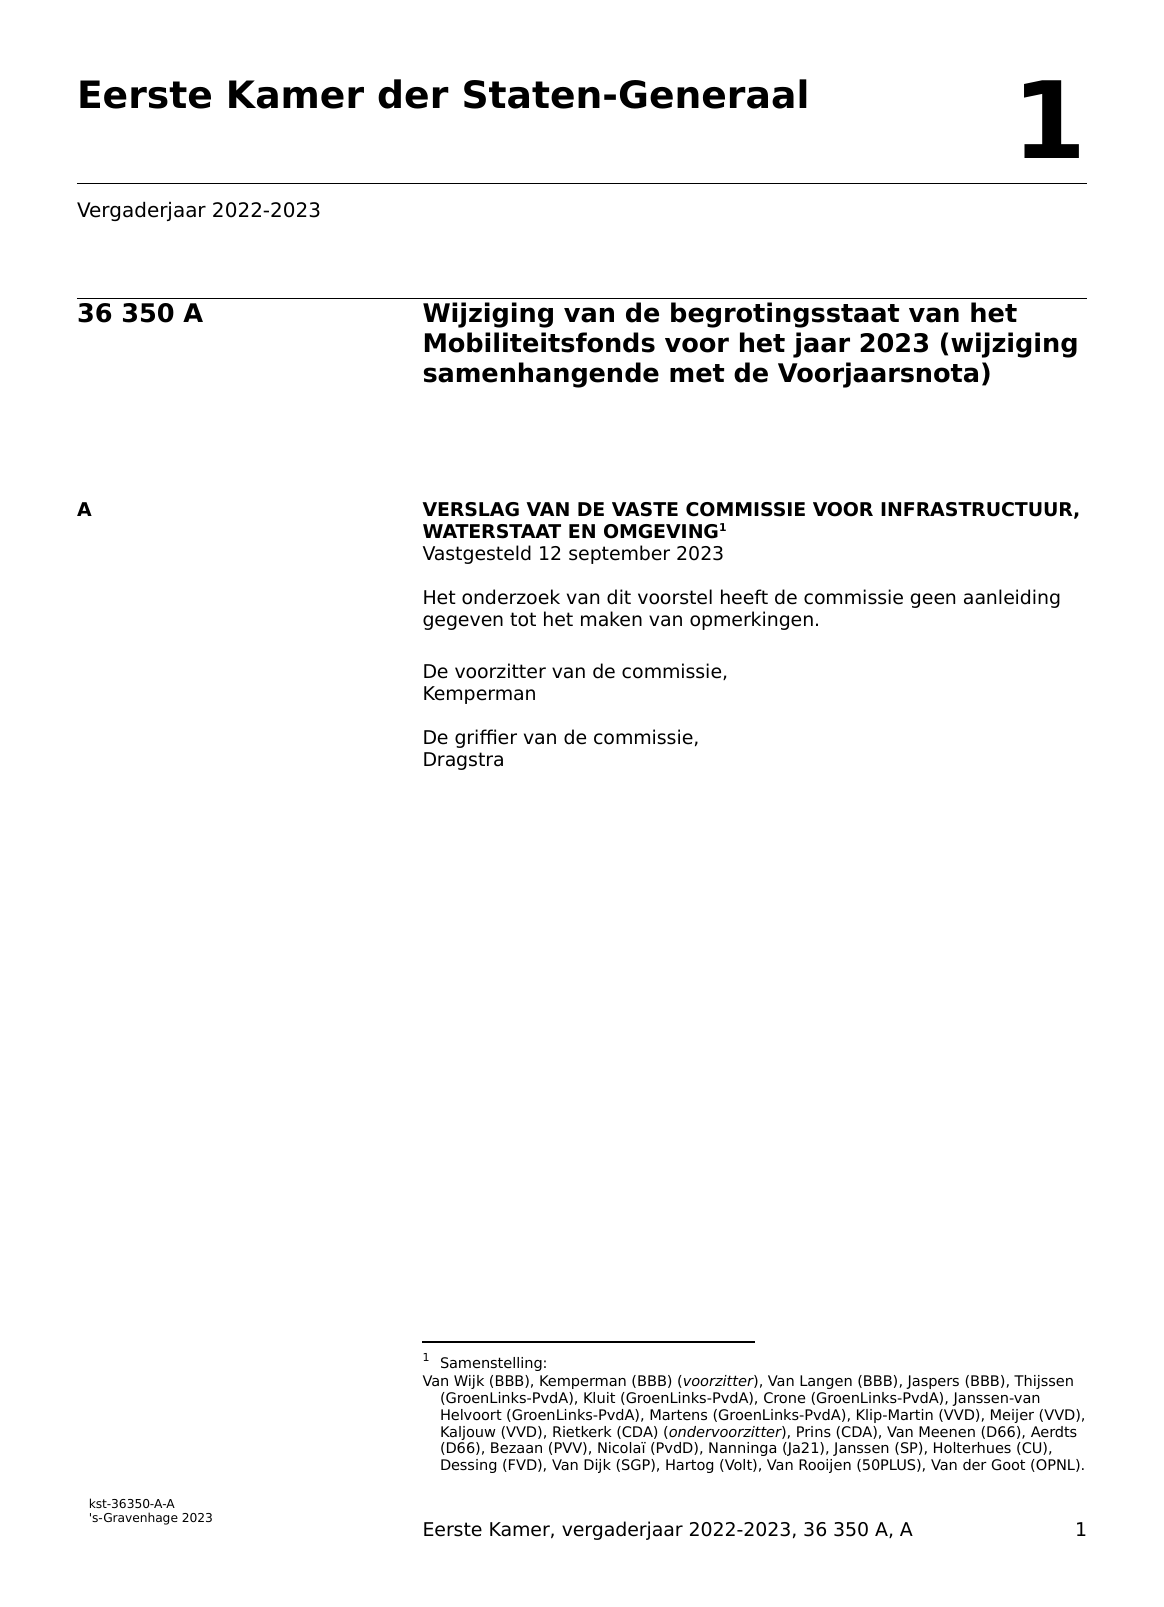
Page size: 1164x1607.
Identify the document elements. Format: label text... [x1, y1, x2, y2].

table_header 1 [886, 59, 1087, 183]
subtitle 36 350 A Wijziging van de begrotingsstaat van het Mobiliteitsfonds voor het jaar 2023 (wijziging samenhangende met de Voorjaarsnota) [77, 299, 1087, 388]
text Vastgesteld 12 september 2023 [422, 543, 1087, 565]
text Samenstelling: [422, 1351, 1087, 1373]
text Het onderzoek van dit voorstel heeft de commissie geen aanleiding gegeven tot het maken van opmerkingen. [422, 587, 1087, 631]
text De griffier van de commissie, Dragstra [422, 727, 1087, 771]
subtitle A VERSLAG VAN DE VASTE COMMISSIE VOOR INFRASTRUCTUUR, WATERSTAAT EN OMGEVING [77, 499, 1087, 543]
text 's-Gravenhage 2023 [88, 1511, 323, 1525]
text Van Wijk (BBB), Kemperman (BBB) (voorzitter), Van Langen (BBB), Jaspers (BBB), Thijssen (GroenLinks-PvdA), Kluit (GroenLinks-PvdA), Crone (GroenLinks-PvdA), Janssen-van Helvoort (GroenLinks-PvdA), Martens (GroenLinks-PvdA), Klip-Martin (VVD), Meijer (VVD), Kaljouw (VVD), Rietkerk (CDA) (ondervoorzitter), Prins (CDA), Van Meenen (D66), Aerdts (D66), Bezaan (PVV), Nicolaï (PvdD), Nanninga (Ja21), Janssen (SP), Holterhues (CU), Dessing (FVD), Van Dijk (SGP), Hartog (Volt), Van Rooijen (50PLUS), Van der Goot (OPNL). [422, 1373, 1087, 1474]
text kst-36350-A-A [88, 1497, 323, 1511]
table_header Eerste Kamer der Staten-Generaal [77, 59, 886, 183]
text De voorzitter van de commissie, Kemperman [422, 661, 1087, 705]
table_cell Vergaderjaar 2022-2023 [77, 184, 1087, 298]
